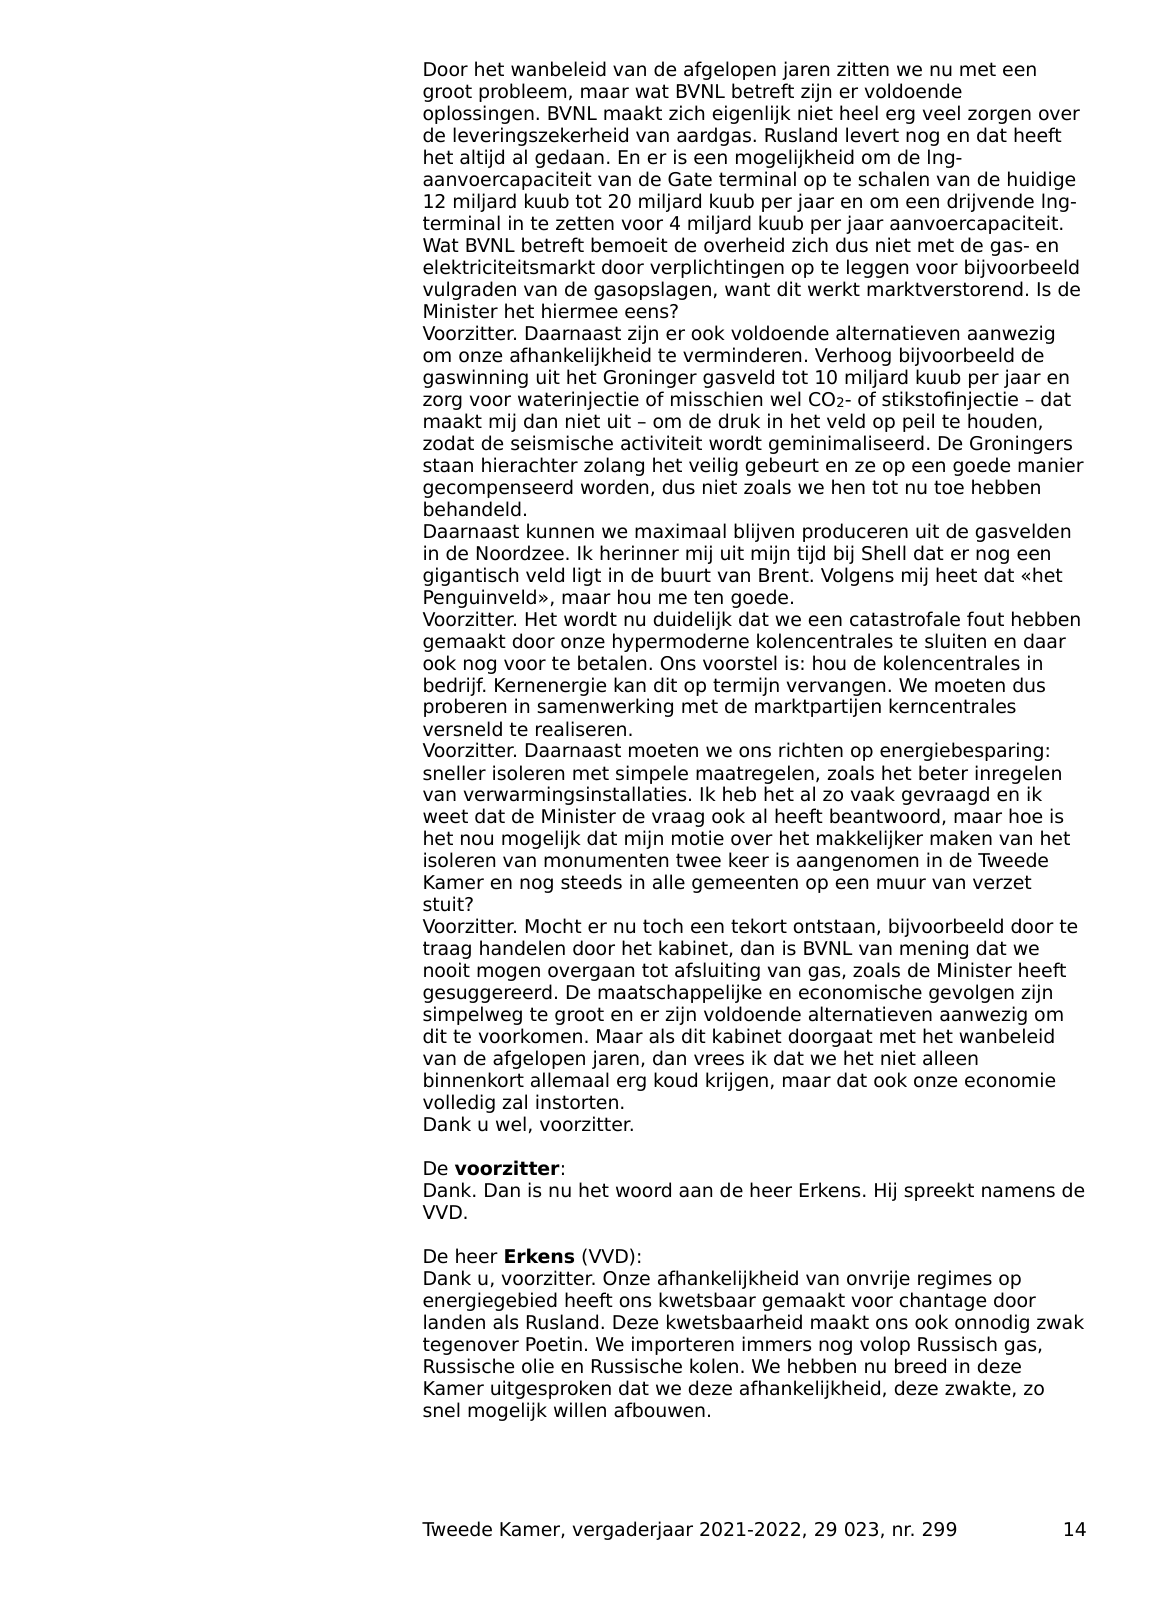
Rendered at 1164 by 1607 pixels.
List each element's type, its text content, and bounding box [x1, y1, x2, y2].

text Door het wanbeleid van de afgelopen jaren zitten we nu met een groot probleem, maar wat BVNL betreft zijn er voldoende oplossingen. BVNL maakt zich eigenlijk niet heel erg veel zorgen over de leveringszekerheid van aardgas. Rusland levert nog en dat heeft het altijd al gedaan. En er is een mogelijkheid om de lng-aanvoercapaciteit van de Gate terminal op te schalen van de huidige 12 miljard kuub tot 20 miljard kuub per jaar en om een drijvende lng-terminal in te zetten voor 4 miljard kuub per jaar aanvoercapaciteit. Wat BVNL betreft bemoeit de overheid zich dus niet met de gas- en elektriciteitsmarkt door verplichtingen op te leggen voor bijvoorbeeld vulgraden van de gasopslagen, want dit werkt marktverstorend. Is de Minister het hiermee eens? [422, 59, 1087, 323]
text Dank u, voorzitter. Onze afhankelijkheid van onvrije regimes op energiegebied heeft ons kwetsbaar gemaakt voor chantage door landen als Rusland. Deze kwetsbaarheid maakt ons ook onnodig zwak tegenover Poetin. We importeren immers nog volop Russisch gas, Russische olie en Russische kolen. We hebben nu breed in deze Kamer uitgesproken dat we deze afhankelijkheid, deze zwakte, zo snel mogelijk willen afbouwen. [422, 1268, 1087, 1422]
text De voorzitter: [422, 1158, 1087, 1180]
text Daarnaast kunnen we maximaal blijven produceren uit de gasvelden in de Noordzee. Ik herinner mij uit mijn tijd bij Shell dat er nog een gigantisch veld ligt in de buurt van Brent. Volgens mij heet dat «het Penguinveld», maar hou me ten goede. [422, 521, 1087, 608]
text Voorzitter. Mocht er nu toch een tekort ontstaan, bijvoorbeeld door te traag handelen door het kabinet, dan is BVNL van mening dat we nooit mogen overgaan tot afsluiting van gas, zoals de Minister heeft gesuggereerd. De maatschappelijke en economische gevolgen zijn simpelweg te groot en er zijn voldoende alternatieven aanwezig om dit te voorkomen. Maar als dit kabinet doorgaat met het wanbeleid van de afgelopen jaren, dan vrees ik dat we het niet alleen binnenkort allemaal erg koud krijgen, maar dat ook onze economie volledig zal instorten. [422, 916, 1087, 1114]
text Dank. Dan is nu het woord aan de heer Erkens. Hij spreekt namens de VVD. [422, 1180, 1087, 1224]
text Voorzitter. Daarnaast moeten we ons richten op energiebesparing: sneller isoleren met simpele maatregelen, zoals het beter inregelen van verwarmingsinstallaties. Ik heb het al zo vaak gevraagd en ik weet dat de Minister de vraag ook al heeft beantwoord, maar hoe is het nou mogelijk dat mijn motie over het makkelijker maken van het isoleren van monumenten twee keer is aangenomen in de Tweede Kamer en nog steeds in alle gemeenten op een muur van verzet stuit? [422, 740, 1087, 916]
text Dank u wel, voorzitter. [422, 1114, 1087, 1136]
text Voorzitter. Het wordt nu duidelijk dat we een catastrofale fout hebben gemaakt door onze hypermoderne kolencentrales te sluiten en daar ook nog voor te betalen. Ons voorstel is: hou de kolencentrales in bedrijf. Kernenergie kan dit op termijn vervangen. We moeten dus proberen in samenwerking met de marktpartijen kerncentrales versneld te realiseren. [422, 608, 1087, 740]
text De heer Erkens (VVD): [422, 1246, 1087, 1268]
text Voorzitter. Daarnaast zijn er ook voldoende alternatieven aanwezig om onze afhankelijkheid te verminderen. Verhoog bijvoorbeeld de gaswinning uit het Groninger gasveld tot 10 miljard kuub per jaar en zorg voor waterinjectie of misschien wel CO2- of stikstofinjectie – dat maakt mij dan niet uit – om de druk in het veld op peil te houden, zodat de seismische activiteit wordt geminimaliseerd. De Groningers staan hierachter zolang het veilig gebeurt en ze op een goede manier gecompenseerd worden, dus niet zoals we hen tot nu toe hebben behandeld. [422, 323, 1087, 521]
